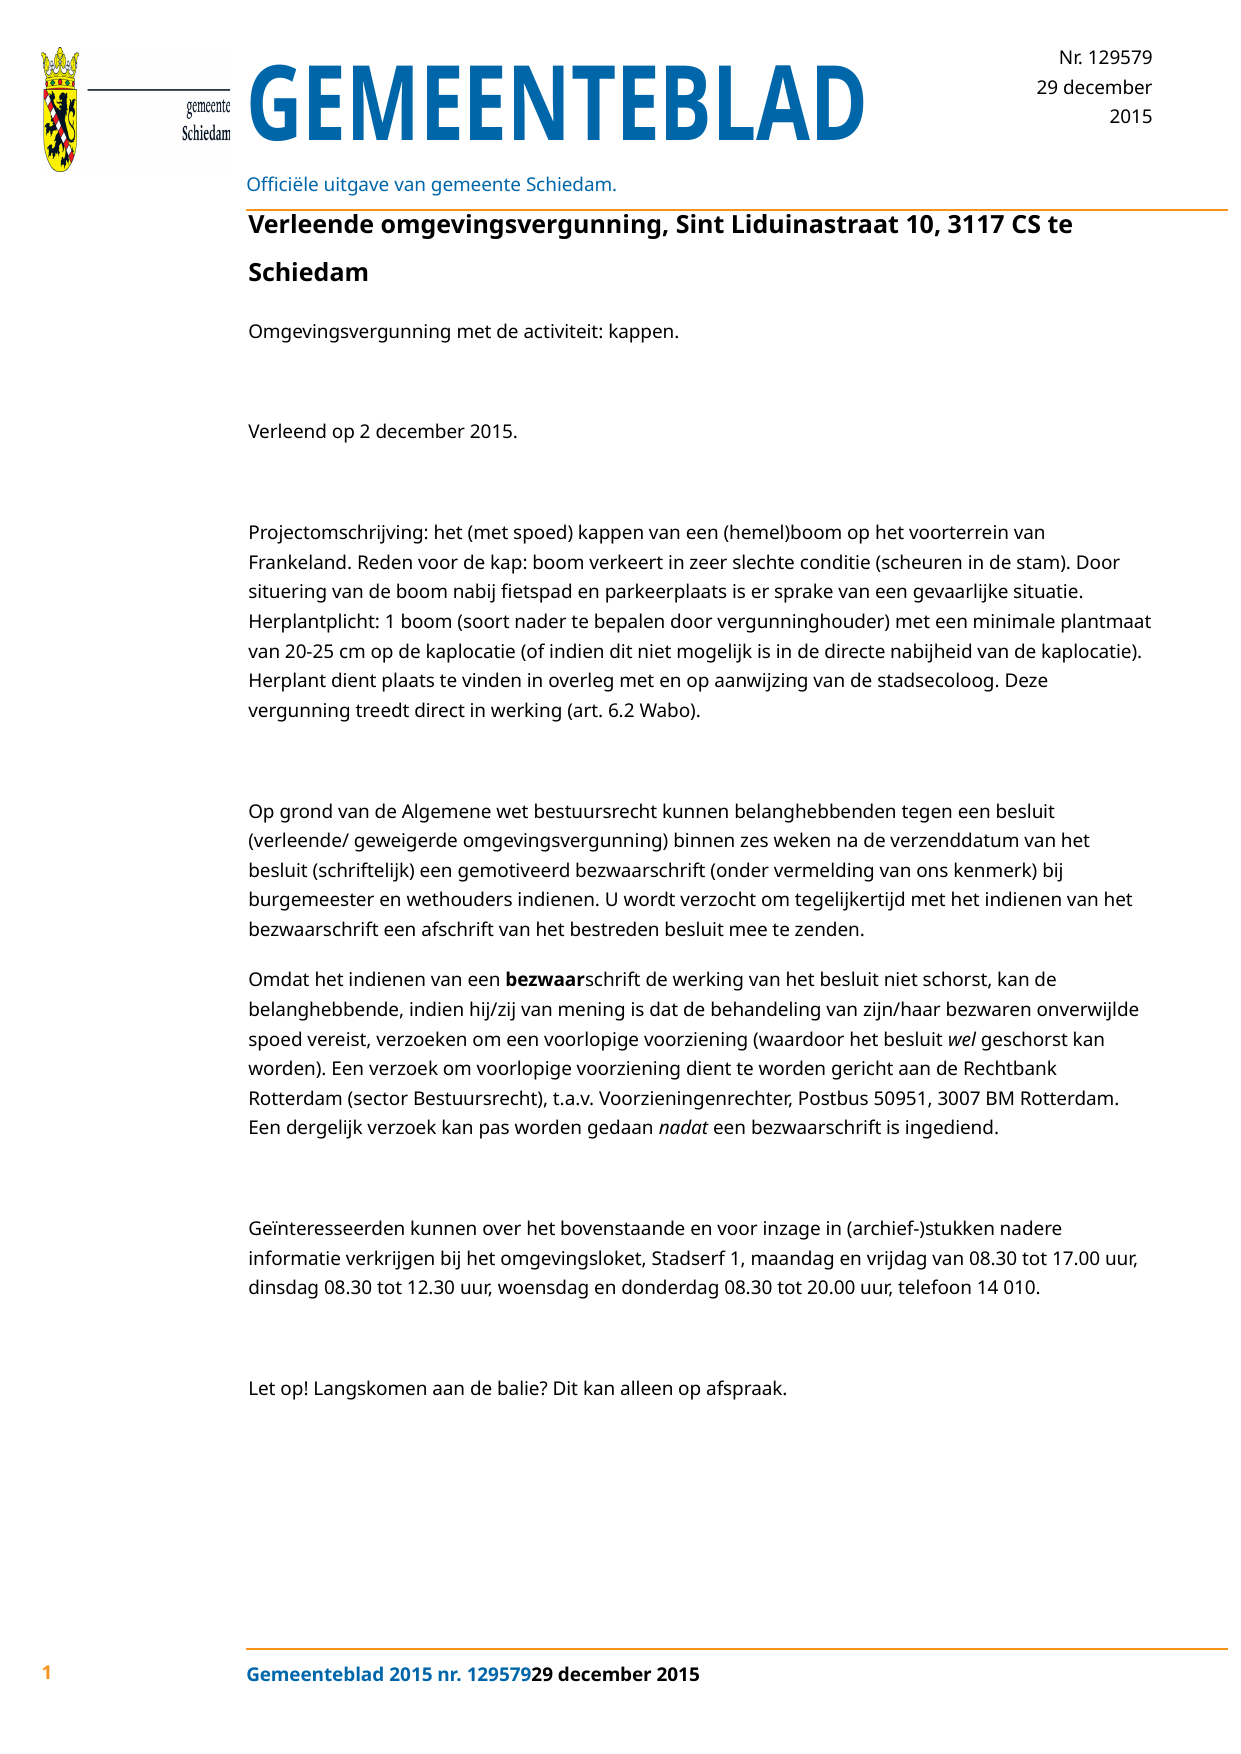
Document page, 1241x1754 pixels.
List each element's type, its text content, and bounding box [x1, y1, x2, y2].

text Projectomschrijving: het (met spoed) kappen van een (hemel)boom op het voorterrein van Frankeland. Reden voor de kap: boom verkeert in zeer slechte conditie (scheuren in de stam). Door situering van de boom nabij fietspad en parkeerplaats is er sprake van een gevaarlijke situatie. Herplantplicht: 1 boom (soort nader te bepalen door vergunninghouder) met een minimale plantmaat van 20-25 cm op de kaplocatie (of indien dit niet mogelijk is in de directe nabijheid van de kaplocatie). Herplant dient plaats te vinden in overleg met en op aanwijzing van de stadsecoloog. Deze vergunning treedt direct in werking (art. 6.2 Wabo). [248, 519, 1152, 723]
text Omdat het indienen van een bezwaarschrift de werking van het besluit niet schorst, kan de belanghebbende, indien hij/zij van mening is dat de behandeling van zijn/haar bezwaren onverwijlde spoed vereist, verzoeken om een voorlopige voorziening (waardoor het besluit wel geschorst kan worden). Een verzoek om voorlopige voorziening dient te worden gericht aan de Rechtbank Rotterdam (sector Bestuursrecht), t.a.v. Voorzieningenrechter, Postbus 50951, 3007 BM Rotterdam. Een dergelijk verzoek kan pas worden gedaan nadat een bezwaarschrift is ingediend. [248, 967, 1152, 1140]
text Omgevingsvergunning met de activiteit: kappen. [248, 318, 1152, 344]
text Verleende omgevingsvergunning, Sint Liduinastraat 10, 3117 CS te Schiedam [248, 211, 1152, 288]
picture [41, 47, 231, 172]
text Geïnteresseerden kunnen over het bovenstaande en voor inzage in (archief-)stukken nadere informatie verkrijgen bij het omgevingsloket, Stadserf 1, maandag en vrijdag van 08.30 tot 17.00 uur, dinsdag 08.30 tot 12.30 uur, woensdag en donderdag 08.30 tot 20.00 uur, telefoon 14 010. [248, 1215, 1152, 1300]
text Verleend op 2 december 2015. [248, 419, 1152, 444]
text Op grond van de Algemene wet bestuursrecht kunnen belanghebbenden tegen een besluit (verleende/ geweigerde omgevingsvergunning) binnen zes weken na de verzenddatum van het besluit (schriftelijk) een gemotiveerd bezwaarschrift (onder vermelding van ons kenmerk) bij burgemeester en wethouders indienen. U wordt verzocht om tegelijkertijd met het indienen van het bezwaarschrift een afschrift van het bestreden besluit mee te zenden. [248, 798, 1152, 942]
text Let op! Langskomen aan de balie? Dit kan alleen op afspraak. [248, 1375, 1152, 1401]
